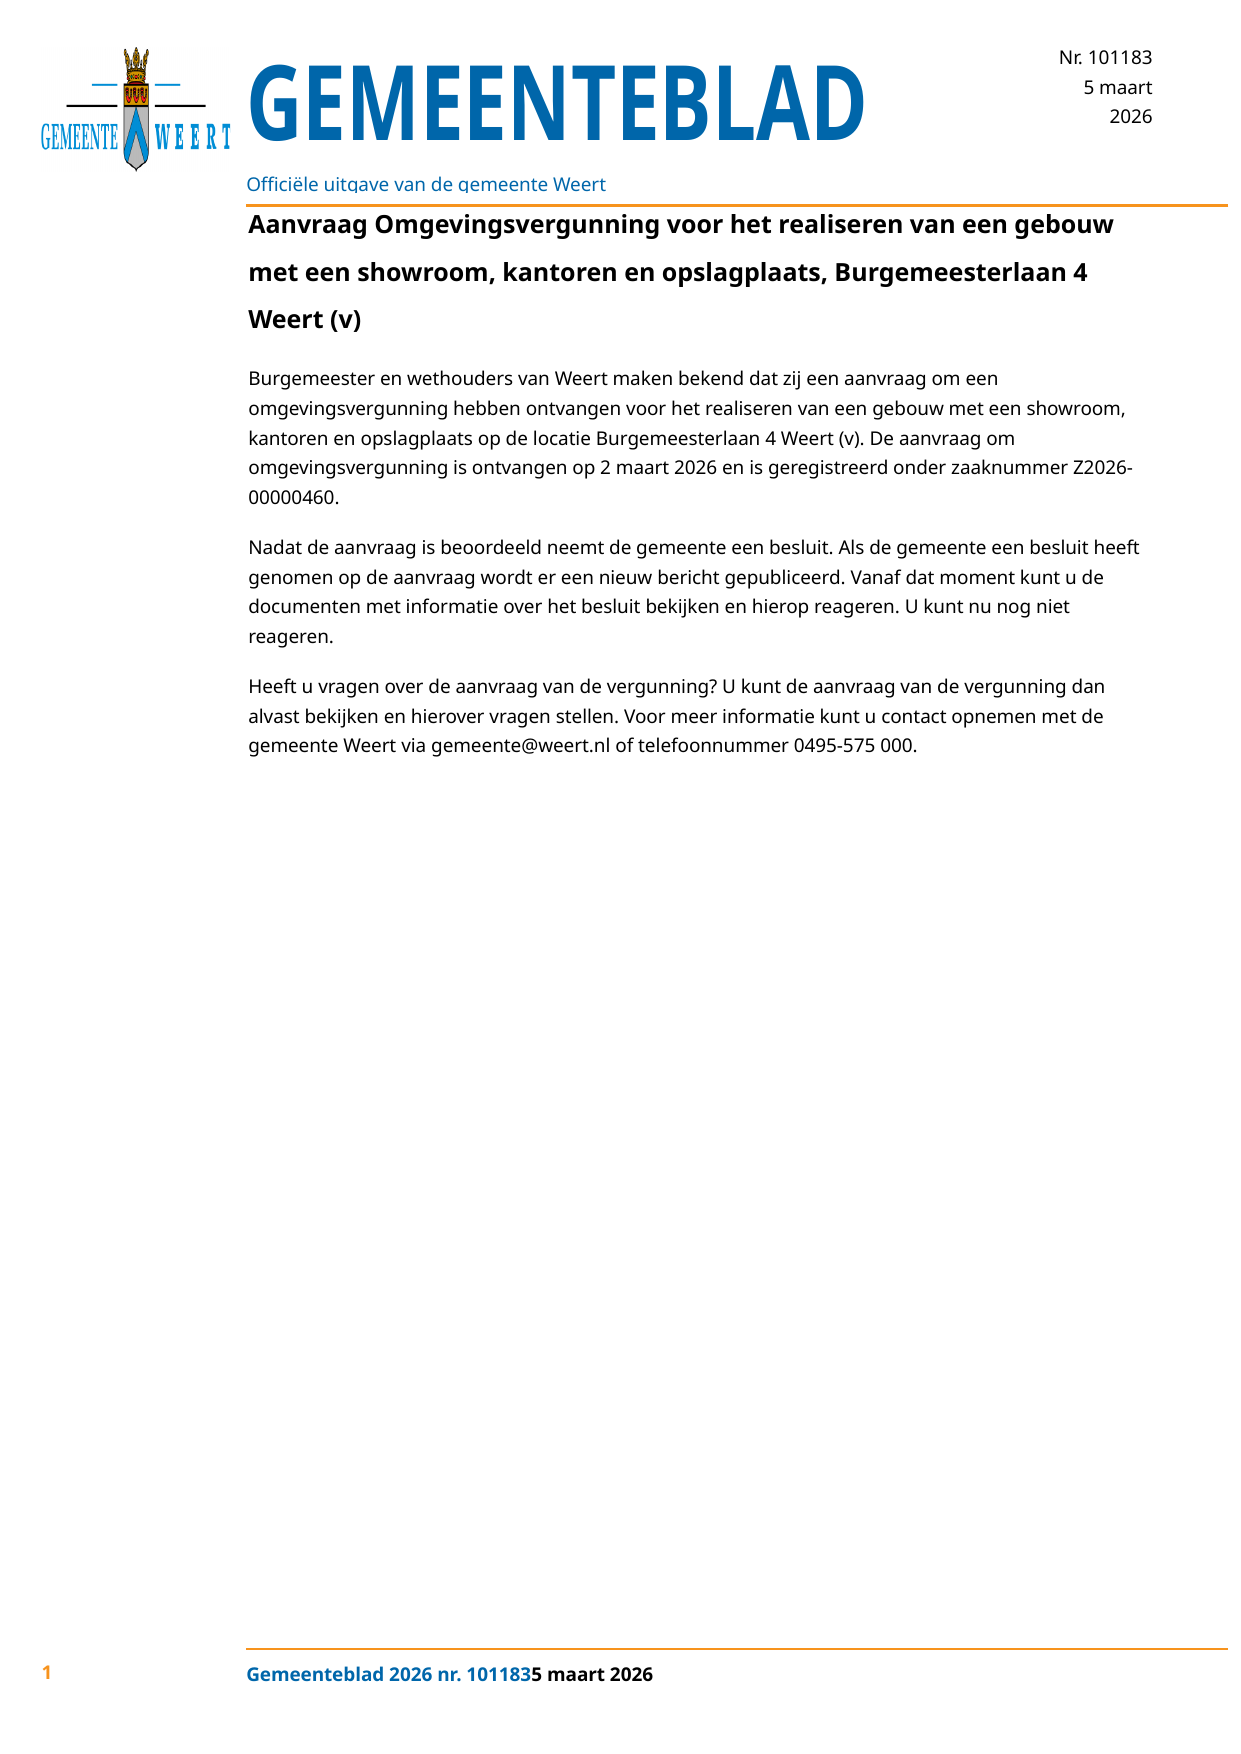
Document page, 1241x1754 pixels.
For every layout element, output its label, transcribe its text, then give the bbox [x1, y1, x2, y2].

text Nadat de aanvraag is beoordeeld neemt de gemeente een besluit. Als de gemeente een besluit heeft genomen op de aanvraag wordt er een nieuw bericht gepubliceerd. Vanaf dat moment kunt u de documenten met informatie over het besluit bekijken en hierop reageren. U kunt nu nog niet reageren. [248, 534, 1152, 649]
text Aanvraag Omgevingsvergunning voor het realiseren van een gebouw met een showroom, kantoren en opslagplaats, Burgemeesterlaan 4 Weert (v) [248, 207, 1152, 336]
text Heeft u vragen over de aanvraag van de vergunning? U kunt de aanvraag van de vergunning dan alvast bekijken en hierover vragen stellen. Voor meer informatie kunt u contact opnemen met de gemeente Weert via gemeente@weert.nl of telefoonnummer 0495-575 000. [248, 673, 1152, 758]
picture [41, 47, 231, 172]
text Burgemeester en wethouders van Weert maken bekend dat zij een aanvraag om een omgevingsvergunning hebben ontvangen voor het realiseren van een gebouw met een showroom, kantoren en opslagplaats op de locatie Burgemeesterlaan 4 Weert (v). De aanvraag om omgevingsvergunning is ontvangen op 2 maart 2026 en is geregistreerd onder zaaknummer Z2026-00000460. [248, 366, 1152, 509]
